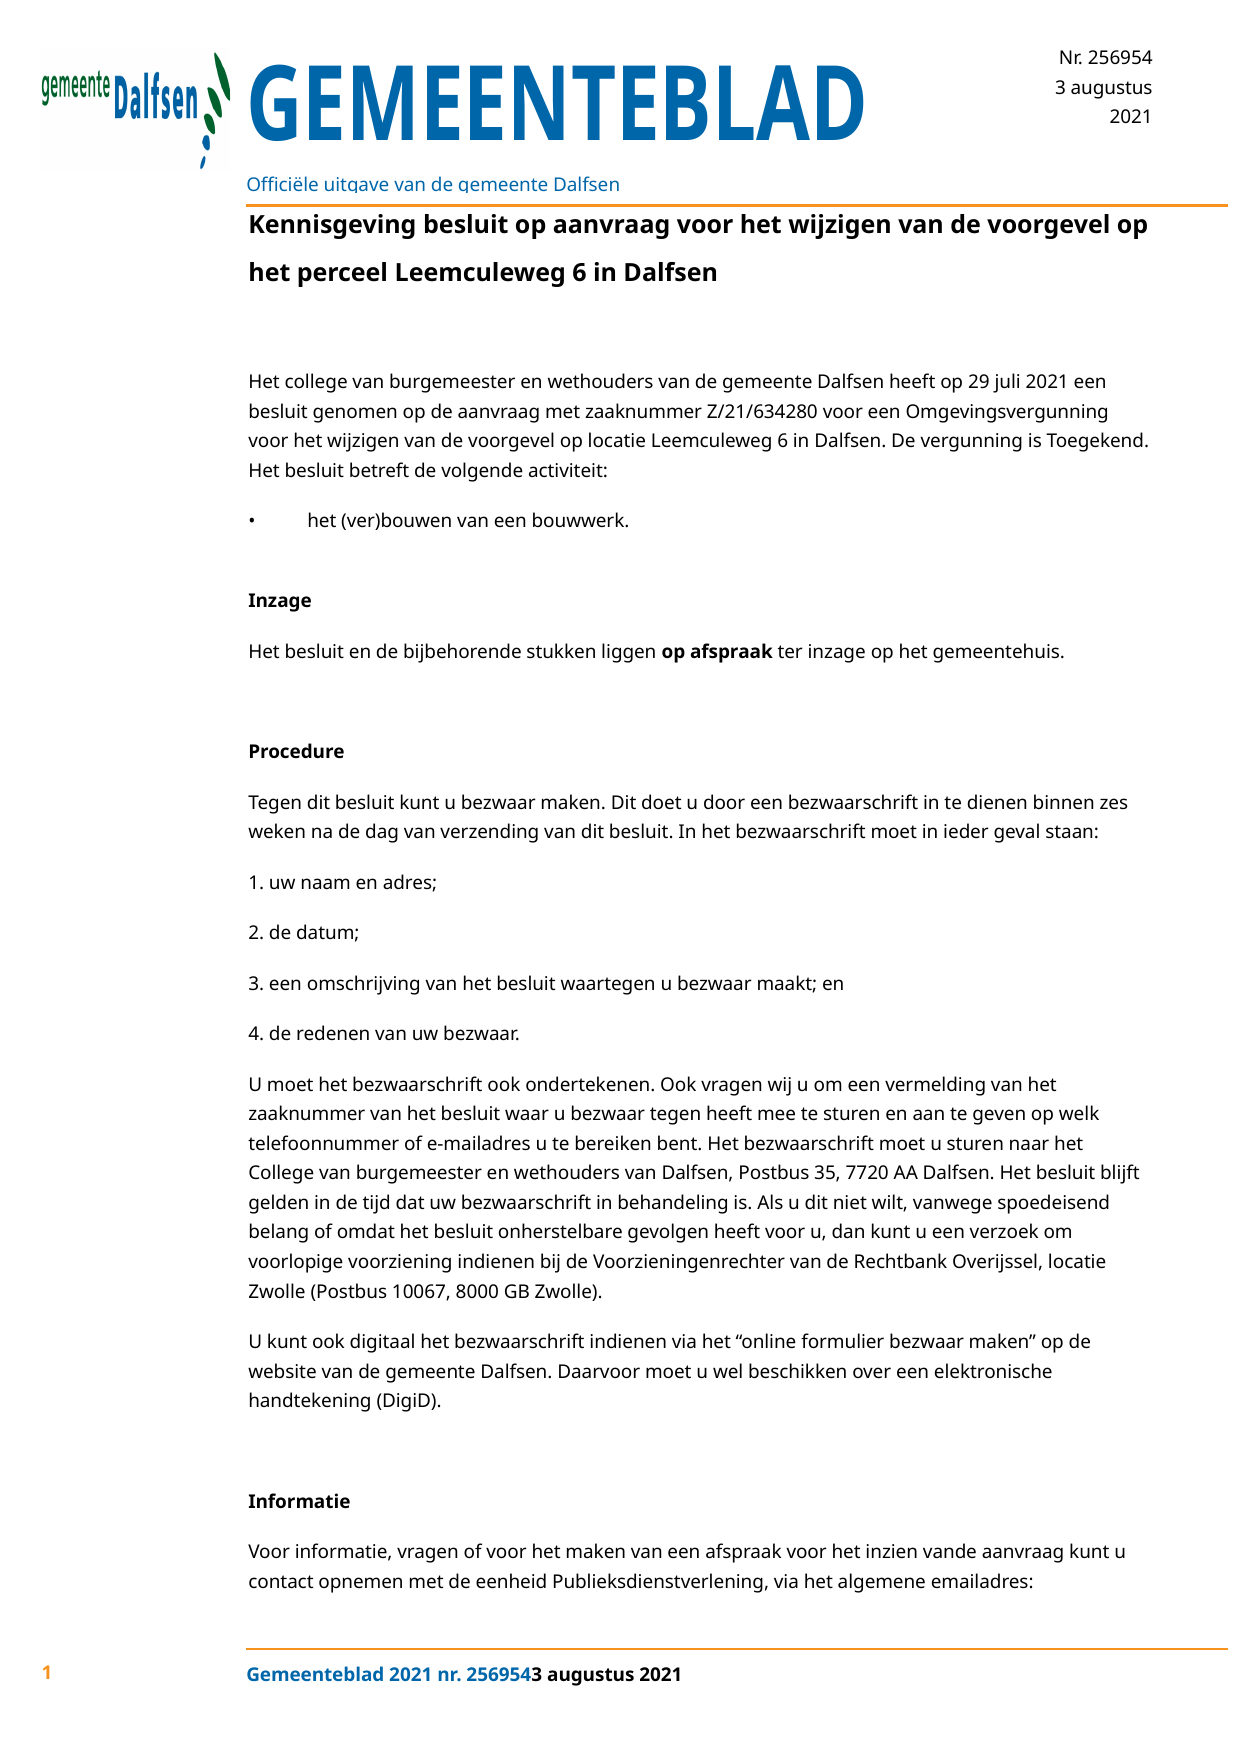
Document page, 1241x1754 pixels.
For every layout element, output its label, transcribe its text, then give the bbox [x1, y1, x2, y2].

list het (ver)bouwen van een bouwwerk. [248, 507, 1152, 533]
text 1. uw naam en adres; [248, 869, 1152, 895]
text U moet het bezwaarschrift ook ondertekenen. Ook vragen wij u om een vermelding van het zaaknummer van het besluit waar u bezwaar tegen heeft mee te sturen en aan te geven op welk telefoonnummer of e-mailadres u te bereiken bent. Het bezwaarschrift moet u sturen naar het College van burgemeester en wethouders van Dalfsen, Postbus 35, 7720 AA Dalfsen. Het besluit blijft gelden in de tijd dat uw bezwaarschrift in behandeling is. Als u dit niet wilt, vanwege spoedeisend belang of omdat het besluit onherstelbare gevolgen heeft voor u, dan kunt u een verzoek om voorlopige voorziening indienen bij de Voorzieningenrechter van de Rechtbank Overijssel, locatie Zwolle (Postbus 10067, 8000 GB Zwolle). [248, 1071, 1152, 1304]
text Procedure [248, 739, 1152, 764]
text 4. de redenen van uw bezwaar. [248, 1020, 1152, 1046]
text U kunt ook digitaal het bezwaarschrift indienen via het “online formulier bezwaar maken” op de website van de gemeente Dalfsen. Daarvoor moet u wel beschikken over een elektronische handtekening (DigiD). [248, 1328, 1152, 1413]
text 2. de datum; [248, 919, 1152, 945]
text Het college van burgemeester en wethouders van de gemeente Dalfsen heeft op 29 juli 2021 een besluit genomen op de aanvraag met zaaknummer Z/21/634280 voor een Omgevingsvergunning voor het wijzigen van de voorgevel op locatie Leemculeweg 6 in Dalfsen. De vergunning is Toegekend. Het besluit betreft de volgende activiteit: [248, 368, 1152, 483]
text 3. een omschrijving van het besluit waartegen u bezwaar maakt; en [248, 970, 1152, 996]
text Tegen dit besluit kunt u bezwaar maken. Dit doet u door een bezwaarschrift in te dienen binnen zes weken na de dag van verzending van dit besluit. In het bezwaarschrift moet in ieder geval staan: [248, 789, 1152, 844]
picture [41, 47, 231, 172]
text Informatie [248, 1488, 1152, 1514]
text Het besluit en de bijbehorende stukken liggen op afspraak ter inzage op het gemeentehuis. [248, 638, 1152, 664]
text Voor informatie, vragen of voor het maken van een afspraak voor het inzien vande aanvraag kunt u contact opnemen met de eenheid Publieksdienstverlening, via het algemene emailadres: [248, 1539, 1152, 1594]
text Inzage [248, 587, 1152, 613]
text Kennisgeving besluit op aanvraag voor het wijzigen van de voorgevel op het perceel Leemculeweg 6 in Dalfsen [248, 207, 1152, 288]
